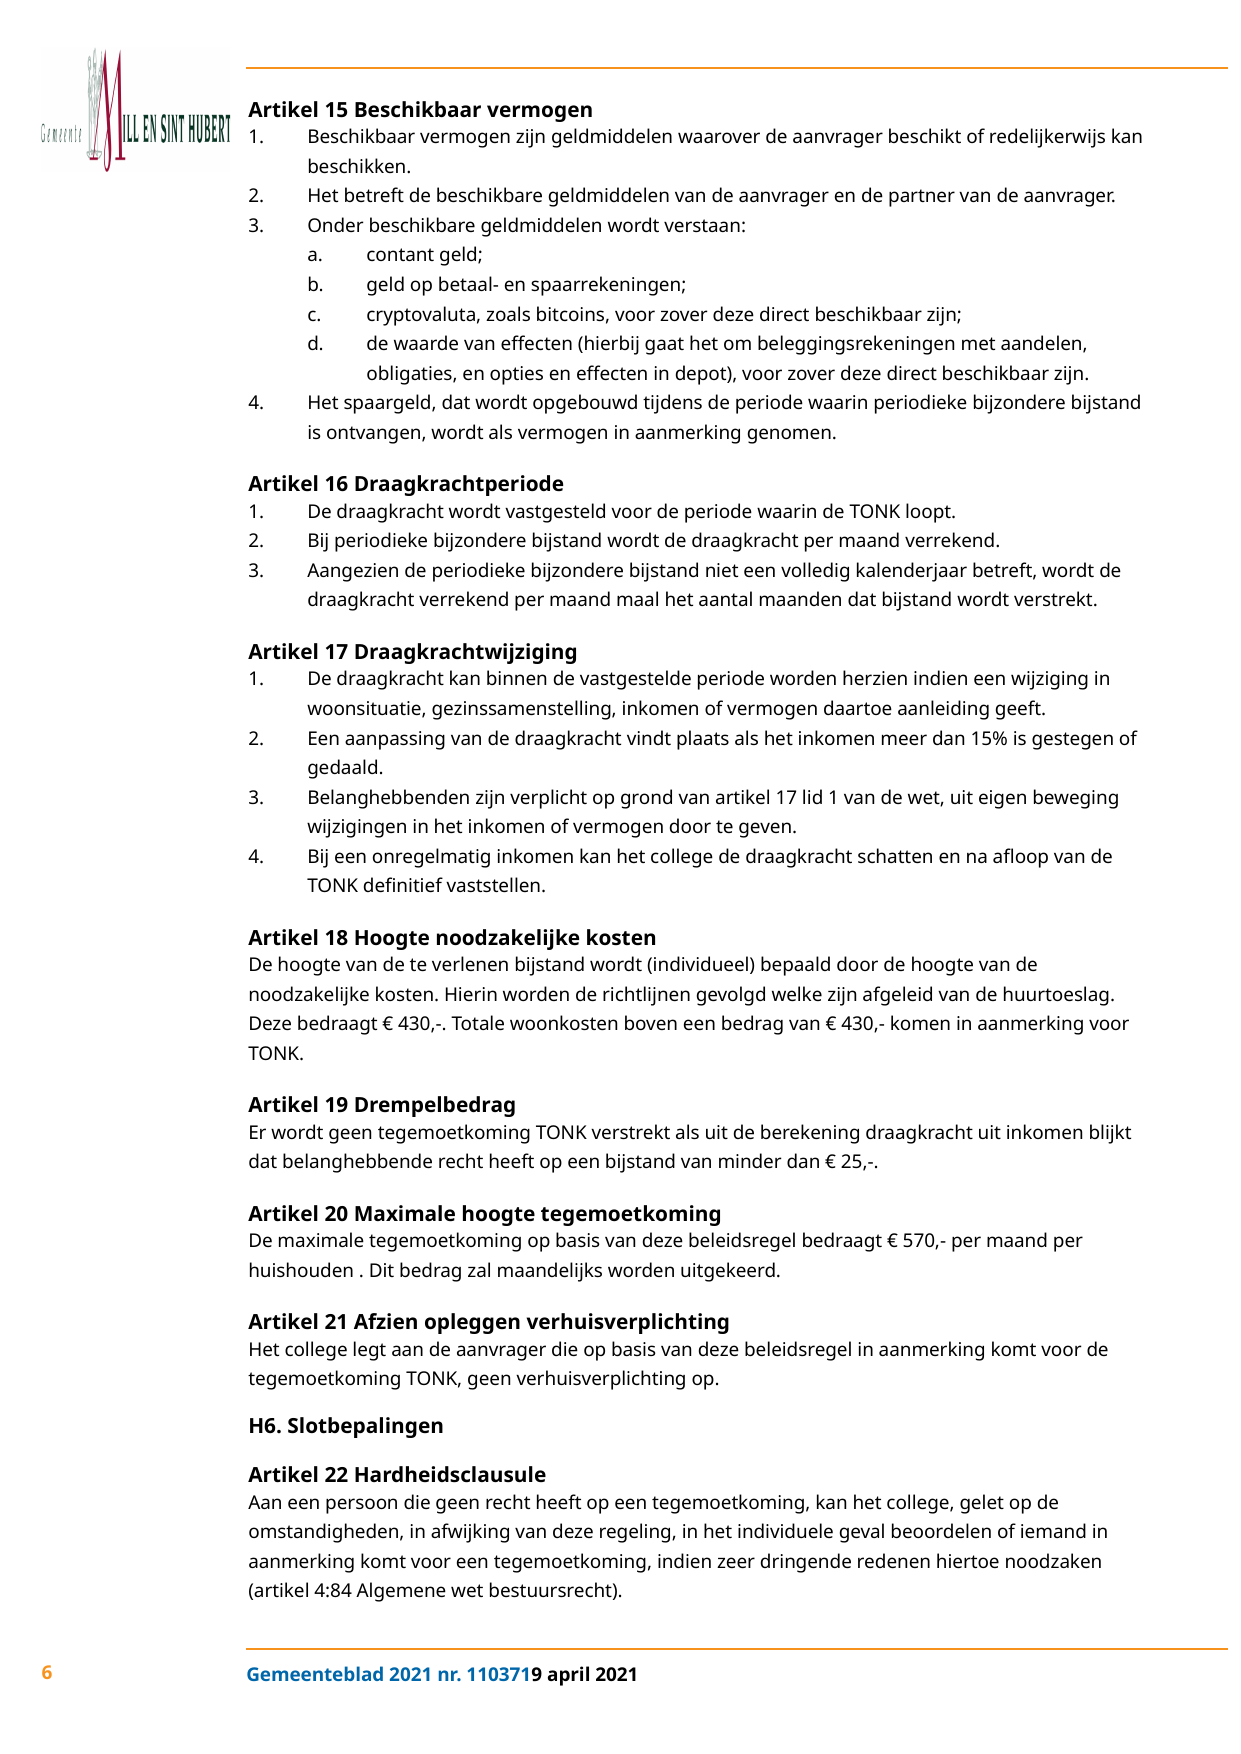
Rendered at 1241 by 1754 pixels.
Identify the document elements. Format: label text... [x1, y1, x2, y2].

text De hoogte van de te verlenen bijstand wordt (individueel) bepaald door de hoogte van de noodzakelijke kosten. Hierin worden de richtlijnen gevolgd welke zijn afgeleid van de huurtoeslag. Deze bedraagt € 430,-. Totale woonkosten boven een bedrag van € 430,- komen in aanmerking voor TONK. [248, 951, 1152, 1066]
list geld op betaal- en spaarrekeningen; [307, 271, 1152, 297]
picture [41, 47, 231, 172]
text Artikel 17 Draagkrachtwijziging [248, 637, 1152, 666]
list cryptovaluta, zoals bitcoins, voor zover deze direct beschikbaar zijn; [307, 301, 1152, 326]
text Aan een persoon die geen recht heeft op een tegemoetkoming, kan het college, gelet op de omstandigheden, in afwijking van deze regeling, in het individuele geval beoordelen of iemand in aanmerking komt voor een tegemoetkoming, indien zeer dringende redenen hiertoe noodzaken (artikel 4:84 Algemene wet bestuursrecht). [248, 1489, 1152, 1603]
text Artikel 15 Beschikbaar vermogen [248, 95, 1152, 123]
list de waarde van effecten (hierbij gaat het om beleggingsrekeningen met aandelen, obligaties, en opties en effecten in depot), voor zover deze direct beschikbaar zijn. [307, 330, 1152, 386]
list Het betreft de beschikbare geldmiddelen van de aanvrager en de partner van de aanvrager. [248, 182, 1152, 208]
list De draagkracht kan binnen de vastgestelde periode worden herzien indien een wijziging in woonsituatie, gezinssamenstelling, inkomen of vermogen daartoe aanleiding geeft. [248, 666, 1152, 721]
text Artikel 19 Drempelbedrag [248, 1091, 1152, 1119]
text Artikel 21 Afzien opleggen verhuisverplichting [248, 1307, 1152, 1336]
list contant geld; [307, 242, 1152, 267]
text Artikel 20 Maximale hoogte tegemoetkoming [248, 1199, 1152, 1227]
text Artikel 22 Hardheidsclausule [248, 1460, 1152, 1489]
list Aangezien de periodieke bijzondere bijstand niet een volledig kalenderjaar betreft, wordt de draagkracht verrekend per maand maal het aantal maanden dat bijstand wordt verstrekt. [248, 557, 1152, 612]
list De draagkracht wordt vastgesteld voor de periode waarin de TONK loopt. [248, 498, 1152, 524]
list Beschikbaar vermogen zijn geldmiddelen waarover de aanvrager beschikt of redelijkerwijs kan beschikken. [248, 123, 1152, 178]
text Artikel 18 Hoogte noodzakelijke kosten [248, 923, 1152, 951]
list Onder beschikbare geldmiddelen wordt verstaan: [248, 212, 1152, 238]
list Bij een onregelmatig inkomen kan het college de draagkracht schatten en na afloop van de TONK definitief vaststellen. [248, 843, 1152, 898]
text H6. Slotbepalingen [248, 1411, 1152, 1439]
list Bij periodieke bijzondere bijstand wordt de draagkracht per maand verrekend. [248, 527, 1152, 553]
text Artikel 16 Draagkrachtperiode [248, 469, 1152, 498]
text De maximale tegemoetkoming op basis van deze beleidsregel bedraagt € 570,- per maand per huishouden . Dit bedrag zal maandelijks worden uitgekeerd. [248, 1227, 1152, 1283]
text Het college legt aan de aanvrager die op basis van deze beleidsregel in aanmerking komt voor de tegemoetkoming TONK, geen verhuisverplichting op. [248, 1336, 1152, 1391]
list Belanghebbenden zijn verplicht op grond van artikel 17 lid 1 van de wet, uit eigen beweging wijzigingen in het inkomen of vermogen door te geven. [248, 784, 1152, 839]
list Een aanpassing van de draagkracht vindt plaats als het inkomen meer dan 15% is gestegen of gedaald. [248, 725, 1152, 780]
text Er wordt geen tegemoetkoming TONK verstrekt als uit de berekening draagkracht uit inkomen blijkt dat belanghebbende recht heeft op een bijstand van minder dan € 25,-. [248, 1119, 1152, 1174]
list Het spaargeld, dat wordt opgebouwd tijdens de periode waarin periodieke bijzondere bijstand is ontvangen, wordt als vermogen in aanmerking genomen. [248, 389, 1152, 445]
